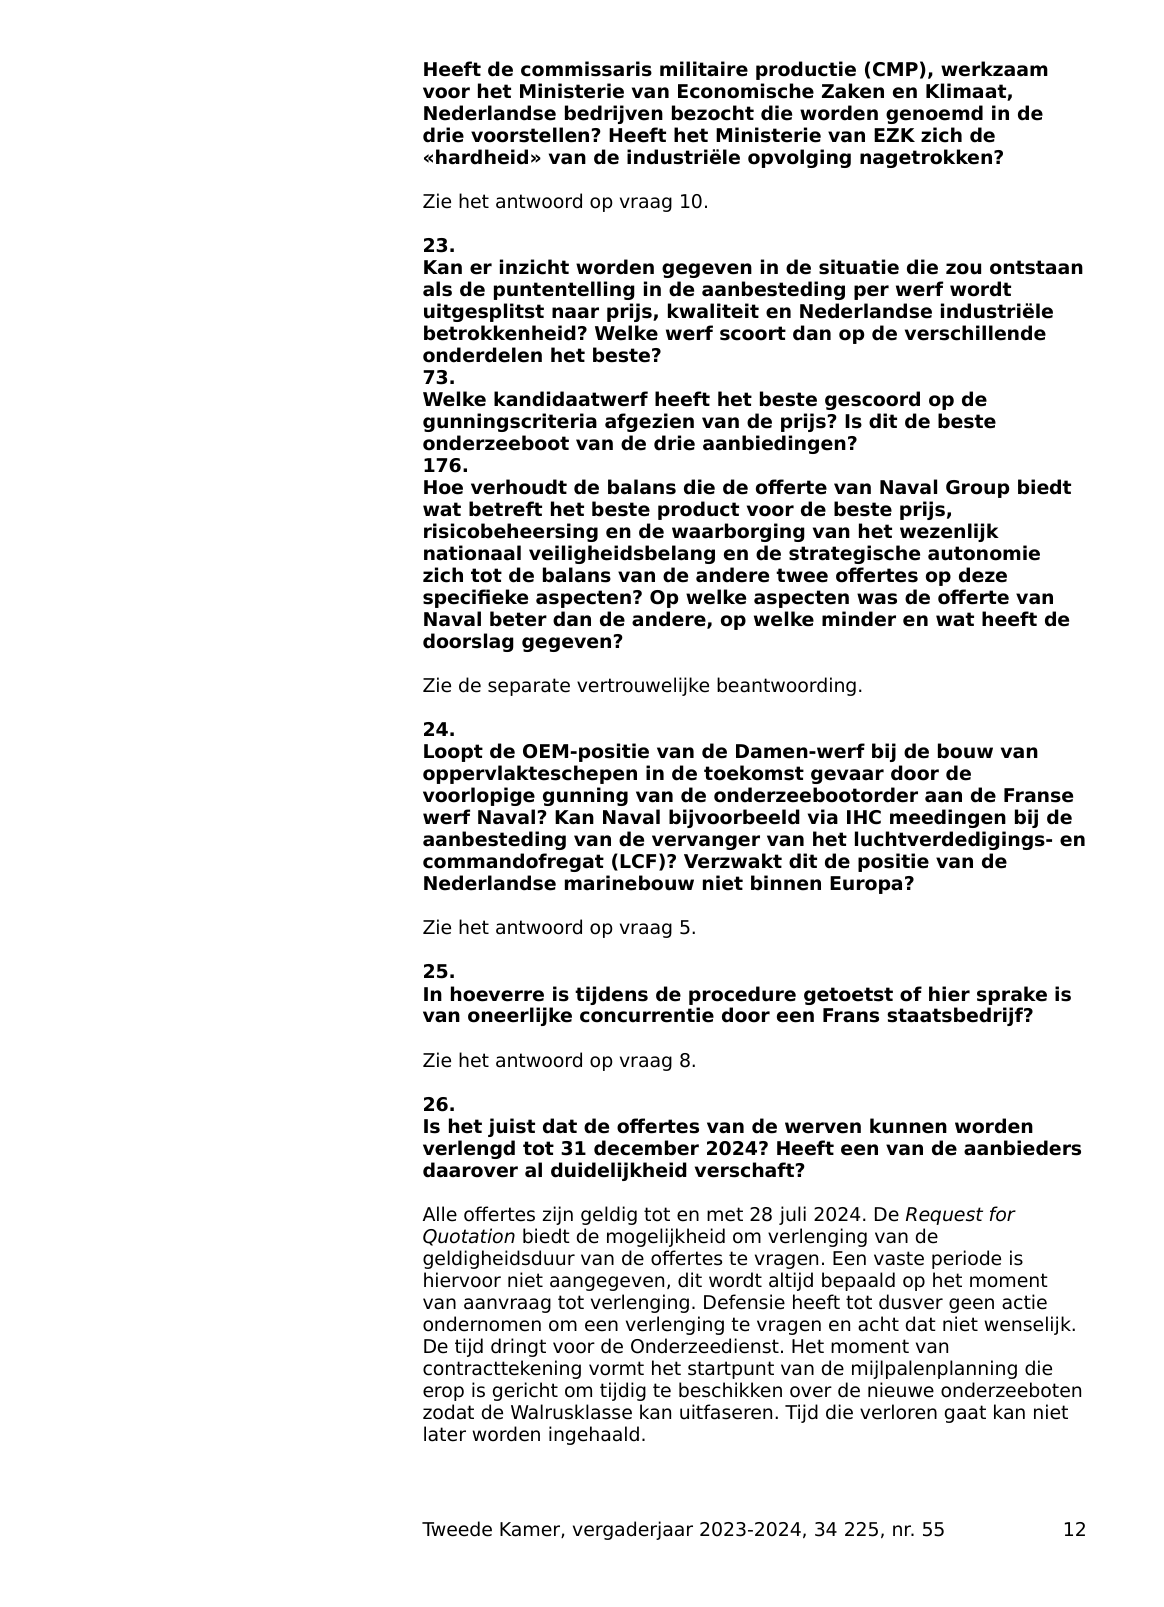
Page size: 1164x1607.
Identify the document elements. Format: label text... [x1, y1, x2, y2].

text Zie het antwoord op vraag 8. [422, 1049, 1087, 1072]
text In hoeverre is tijdens de procedure getoetst of hier sprake is van oneerlijke concurrentie door een Frans staatsbedrijf? [422, 983, 1087, 1027]
text 176. [422, 455, 1087, 477]
text Is het juist dat de offertes van de werven kunnen worden verlengd tot 31 december 2024? Heeft een van de aanbieders daarover al duidelijkheid verschaft? [422, 1116, 1087, 1182]
text Zie het antwoord op vraag 10. [422, 191, 1087, 213]
text Loopt de OEM-positie van de Damen-werf bij de bouw van oppervlakteschepen in de toekomst gevaar door de voorlopige gunning van de onderzeebootorder aan de Franse werf Naval? Kan Naval bijvoorbeeld via IHC meedingen bij de aanbesteding van de vervanger van het luchtverdedigings- en commandofregat (LCF)? Verzwakt dit de positie van de Nederlandse marinebouw niet binnen Europa? [422, 741, 1087, 895]
text Heeft de commissaris militaire productie (CMP), werkzaam voor het Ministerie van Economische Zaken en Klimaat, Nederlandse bedrijven bezocht die worden genoemd in de drie voorstellen? Heeft het Ministerie van EZK zich de «hardheid» van de industriële opvolging nagetrokken? [422, 59, 1087, 169]
text Kan er inzicht worden gegeven in de situatie die zou ontstaan als de puntentelling in de aanbesteding per werf wordt uitgesplitst naar prijs, kwaliteit en Nederlandse industriële betrokkenheid? Welke werf scoort dan op de verschillende onderdelen het beste? [422, 257, 1087, 367]
text Hoe verhoudt de balans die de offerte van Naval Group biedt wat betreft het beste product voor de beste prijs, risicobeheersing en de waarborging van het wezenlijk nationaal veiligheidsbelang en de strategische autonomie zich tot de balans van de andere twee offertes op deze specifieke aspecten? Op welke aspecten was de offerte van Naval beter dan de andere, op welke minder en wat heeft de doorslag gegeven? [422, 477, 1087, 653]
text Welke kandidaatwerf heeft het beste gescoord op de gunningscriteria afgezien van de prijs? Is dit de beste onderzeeboot van de drie aanbiedingen? [422, 389, 1087, 455]
text 23. [422, 235, 1087, 257]
text Zie de separate vertrouwelijke beantwoording. [422, 675, 1087, 697]
text 73. [422, 367, 1087, 389]
text 24. [422, 719, 1087, 741]
text Alle offertes zijn geldig tot en met 28 juli 2024. De Request for Quotation biedt de mogelijkheid om verlenging van de geldigheidsduur van de offertes te vragen. Een vaste periode is hiervoor niet aangegeven, dit wordt altijd bepaald op het moment van aanvraag tot verlenging. Defensie heeft tot dusver geen actie ondernomen om een verlenging te vragen en acht dat niet wenselijk. De tijd dringt voor de Onderzeedienst. Het moment van contracttekening vormt het startpunt van de mijlpalenplanning die erop is gericht om tijdig te beschikken over de nieuwe onderzeeboten zodat de Walrusklasse kan uitfaseren. Tijd die verloren gaat kan niet later worden ingehaald. [422, 1204, 1087, 1446]
text 25. [422, 961, 1087, 983]
text Zie het antwoord op vraag 5. [422, 917, 1087, 939]
text 26. [422, 1094, 1087, 1116]
